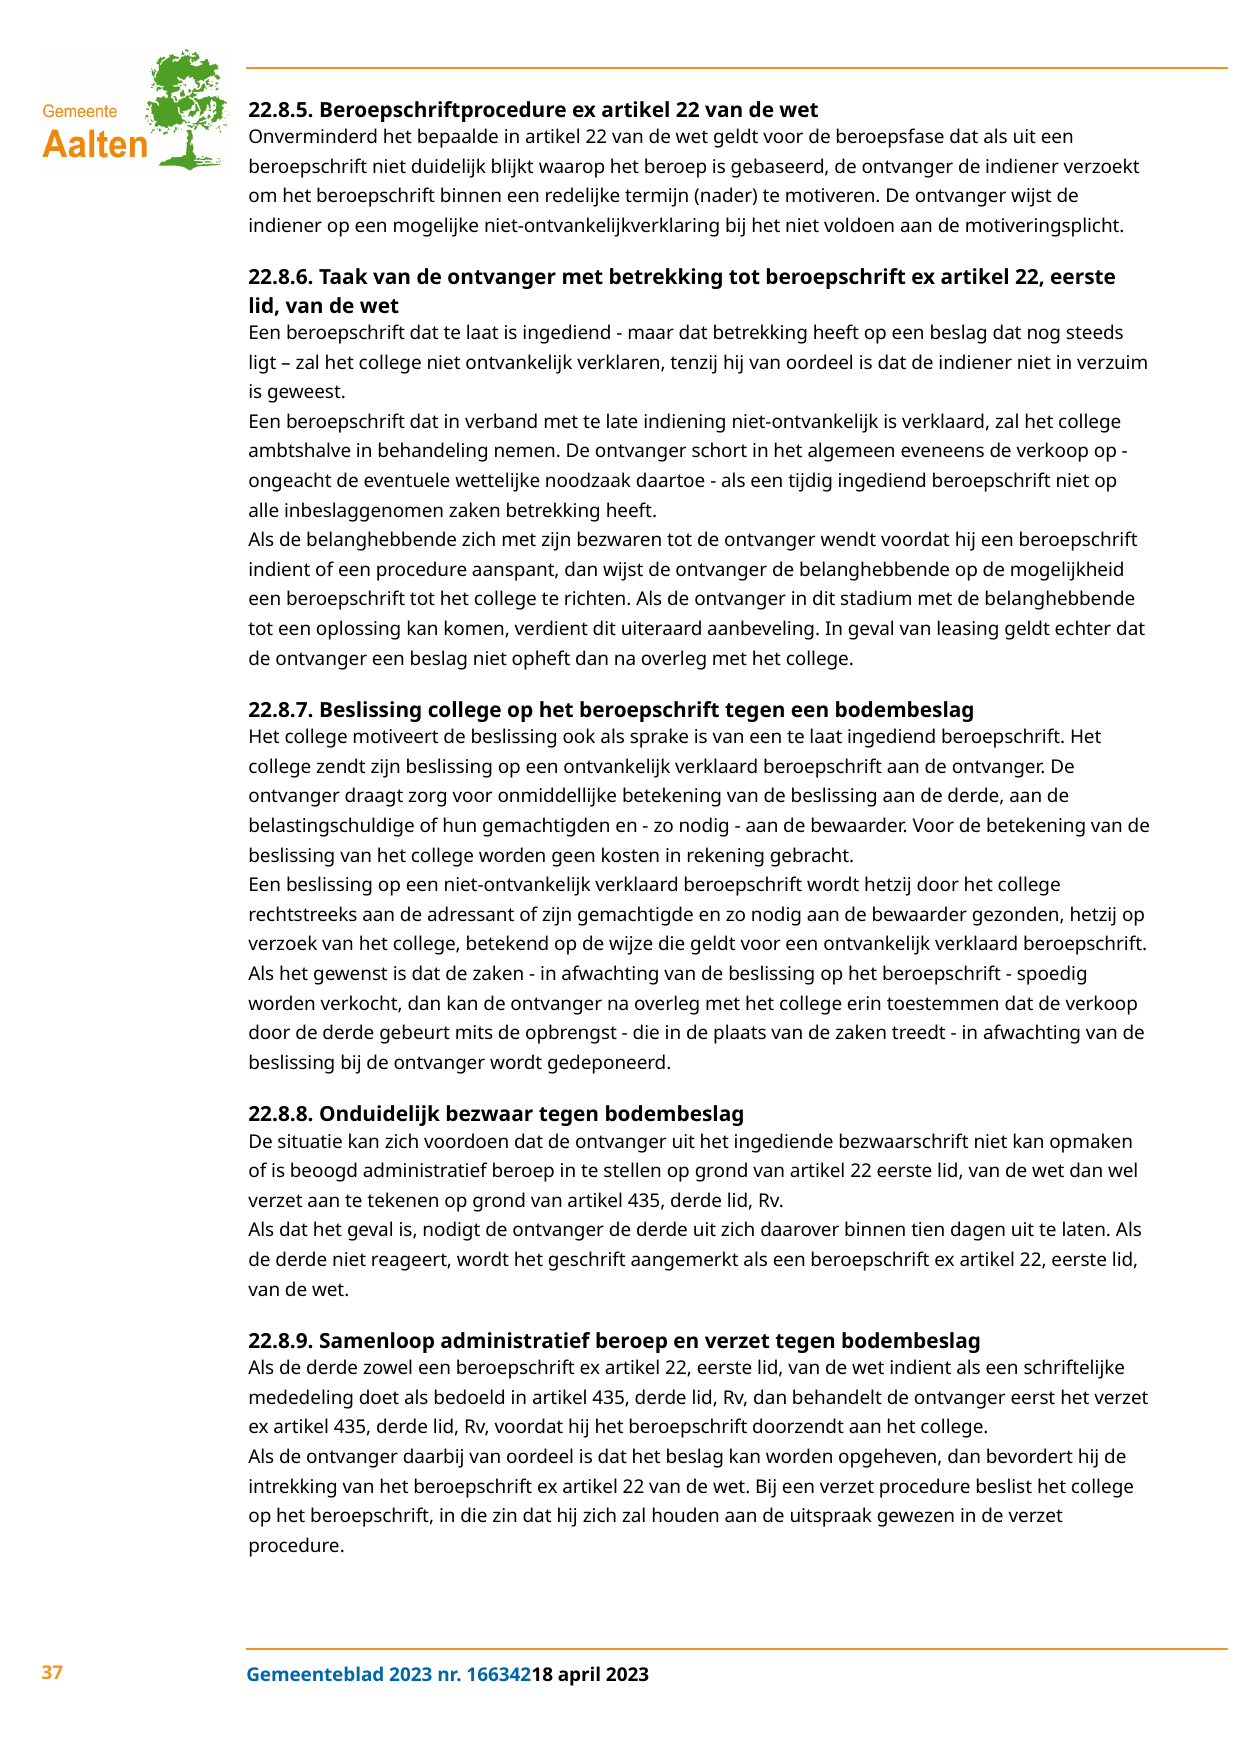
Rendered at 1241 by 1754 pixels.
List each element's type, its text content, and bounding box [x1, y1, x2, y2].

text 22.8.6. Taak van de ontvanger met betrekking tot beroepschrift ex artikel 22, eerste lid, van de wet [248, 262, 1152, 319]
text Als de belanghebbende zich met zijn bezwaren tot de ontvanger wendt voordat hij een beroepschrift indient of een procedure aanspant, dan wijst de ontvanger de belanghebbende op de mogelijkheid een beroepschrift tot het college te richten. Als de ontvanger in dit stadium met de belanghebbende tot een oplossing kan komen, verdient dit uiteraard aanbeveling. In geval van leasing geldt echter dat de ontvanger een beslag niet opheft dan na overleg met het college. [248, 526, 1152, 670]
text Onverminderd het bepaalde in artikel 22 van de wet geldt voor de beroepsfase dat als uit een beroepschrift niet duidelijk blijkt waarop het beroep is gebaseerd, de ontvanger de indiener verzoekt om het beroepschrift binnen een redelijke termijn (nader) te motiveren. De ontvanger wijst de indiener op een mogelijke niet-ontvankelijkverklaring bij het niet voldoen aan de motiveringsplicht. [248, 123, 1152, 238]
text Als de ontvanger daarbij van oordeel is dat het beslag kan worden opgeheven, dan bevordert hij de intrekking van het beroepschrift ex artikel 22 van de wet. Bij een verzet procedure beslist het college op het beroepschrift, in die zin dat hij zich zal houden aan de uitspraak gewezen in de verzet procedure. [248, 1443, 1152, 1558]
text 22.8.8. Onduidelijk bezwaar tegen bodembeslag [248, 1099, 1152, 1128]
text Als de derde zowel een beroepschrift ex artikel 22, eerste lid, van de wet indient als een schriftelijke mededeling doet als bedoeld in artikel 435, derde lid, Rv, dan behandelt de ontvanger eerst het verzet ex artikel 435, derde lid, Rv, voordat hij het beroepschrift doorzendt aan het college. [248, 1354, 1152, 1439]
text 22.8.7. Beslissing college op het beroepschrift tegen een bodembeslag [248, 695, 1152, 723]
text Een beroepschrift dat in verband met te late indiening niet-ontvankelijk is verklaard, zal het college ambtshalve in behandeling nemen. De ontvanger schort in het algemeen eveneens de verkoop op - ongeacht de eventuele wettelijke noodzaak daartoe - als een tijdig ingediend beroepschrift niet op alle inbeslaggenomen zaken betrekking heeft. [248, 408, 1152, 522]
picture [41, 47, 231, 172]
text Als het gewenst is dat de zaken - in afwachting van de beslissing op het beroepschrift - spoedig worden verkocht, dan kan de ontvanger na overleg met het college erin toestemmen dat de verkoop door de derde gebeurt mits de opbrengst - die in de plaats van de zaken treedt - in afwachting van de beslissing bij de ontvanger wordt gedeponeerd. [248, 960, 1152, 1075]
text Als dat het geval is, nodigt de ontvanger de derde uit zich daarover binnen tien dagen uit te laten. Als de derde niet reageert, wordt het geschrift aangemerkt als een beroepschrift ex artikel 22, eerste lid, van de wet. [248, 1217, 1152, 1301]
text Een beroepschrift dat te laat is ingediend - maar dat betrekking heeft op een beslag dat nog steeds ligt – zal het college niet ontvankelijk verklaren, tenzij hij van oordeel is dat de indiener niet in verzuim is geweest. [248, 319, 1152, 404]
text Een beslissing op een niet-ontvankelijk verklaard beroepschrift wordt hetzij door het college rechtstreeks aan de adressant of zijn gemachtigde en zo nodig aan de bewaarder gezonden, hetzij op verzoek van het college, betekend op de wijze die geldt voor een ontvankelijk verklaard beroepschrift. [248, 871, 1152, 956]
text 22.8.5. Beroepschriftprocedure ex artikel 22 van de wet [248, 95, 1152, 123]
text De situatie kan zich voordoen dat de ontvanger uit het ingediende bezwaarschrift niet kan opmaken of is beoogd administratief beroep in te stellen op grond van artikel 22 eerste lid, van de wet dan wel verzet aan te tekenen op grond van artikel 435, derde lid, Rv. [248, 1128, 1152, 1213]
text 22.8.9. Samenloop administratief beroep en verzet tegen bodembeslag [248, 1326, 1152, 1354]
text Het college motiveert de beslissing ook als sprake is van een te laat ingediend beroepschrift. Het college zendt zijn beslissing op een ontvankelijk verklaard beroepschrift aan de ontvanger. De ontvanger draagt zorg voor onmiddellijke betekening van de beslissing aan de derde, aan de belastingschuldige of hun gemachtigden en - zo nodig - aan de bewaarder. Voor de betekening van de beslissing van het college worden geen kosten in rekening gebracht. [248, 723, 1152, 868]
